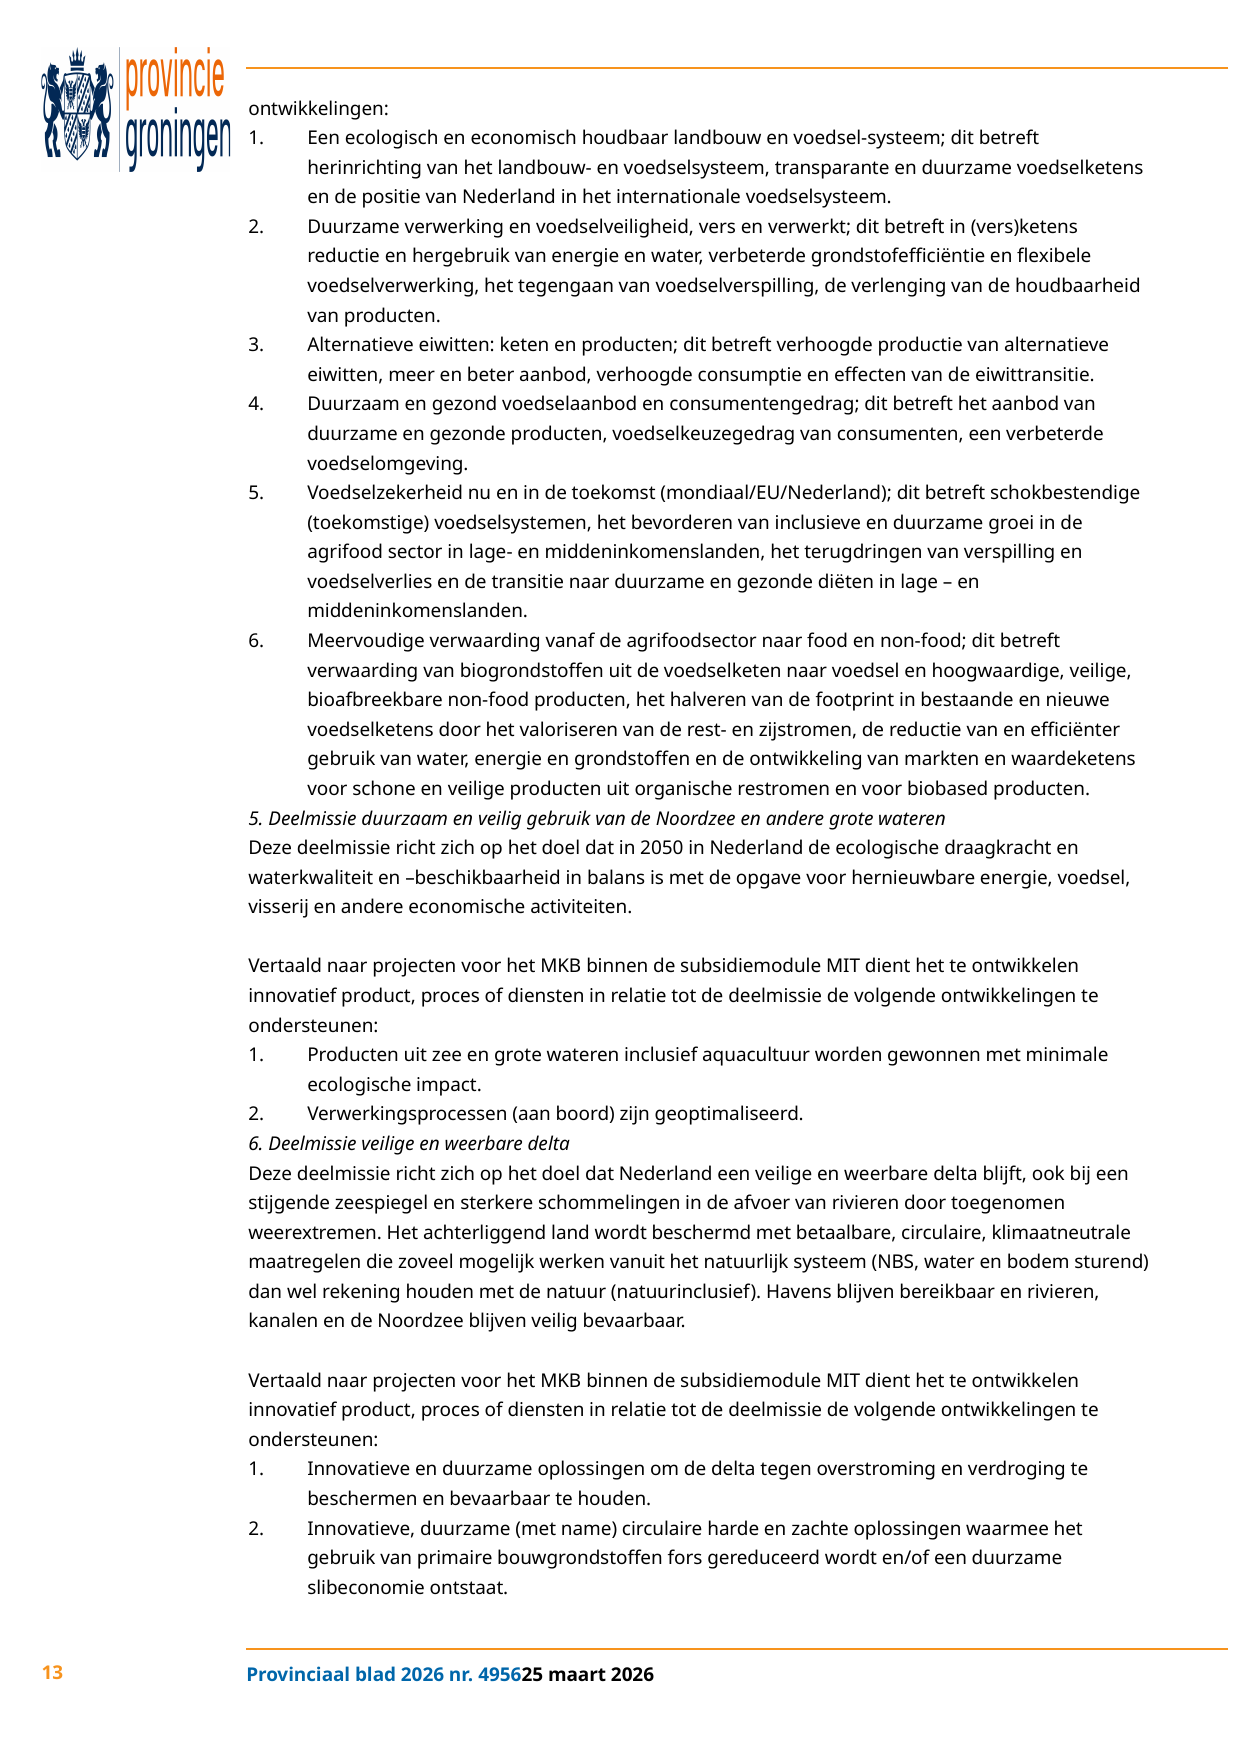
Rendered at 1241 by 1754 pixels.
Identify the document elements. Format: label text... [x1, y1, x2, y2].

list Alternatieve eiwitten: keten en producten; dit betreft verhoogde productie van alternatieve eiwitten, meer en beter aanbod, verhoogde consumptie en effecten van de eiwittransitie. [248, 331, 1152, 387]
list Duurzaam en gezond voedselaanbod en consumentengedrag; dit betreft het aanbod van duurzame en gezonde producten, voedselkeuzegedrag van consumenten, een verbeterde voedselomgeving. [248, 391, 1152, 476]
text ontwikkelingen: [248, 95, 1152, 121]
text Deze deelmissie richt zich op het doel dat Nederland een veilige en weerbare delta blijft, ook bij een stijgende zeespiegel en sterkere schommelingen in de afvoer van rivieren door toegenomen weerextremen. Het achterliggend land wordt beschermd met betaalbare, circulaire, klimaatneutrale maatregelen die zoveel mogelijk werken vanuit het natuurlijk systeem (NBS, water en bodem sturend) dan wel rekening houden met de natuur (natuurinclusief). Havens blijven bereikbaar en rivieren, kanalen en de Noordzee blijven veilig bevaarbaar. [248, 1160, 1152, 1333]
list Innovatieve en duurzame oplossingen om de delta tegen overstroming en verdroging te beschermen en bevaarbaar te houden. [248, 1456, 1152, 1511]
text Vertaald naar projecten voor het MKB binnen de subsidiemodule MIT dient het te ontwikkelen innovatief product, proces of diensten in relatie tot de deelmissie de volgende ontwikkelingen te ondersteunen: [248, 1367, 1152, 1452]
list Voedselzekerheid nu en in de toekomst (mondiaal/EU/Nederland); dit betreft schokbestendige (toekomstige) voedselsystemen, het bevorderen van inclusieve en duurzame groei in de agrifood sector in lage- en middeninkomenslanden, het terugdringen van verspilling en voedselverlies en de transitie naar duurzame en gezonde diëten in lage – en middeninkomenslanden. [248, 479, 1152, 623]
text 5. Deelmissie duurzaam en veilig gebruik van de Noordzee en andere grote wateren [248, 805, 1152, 831]
text Deze deelmissie richt zich op het doel dat in 2050 in Nederland de ecologische draagkracht en waterkwaliteit en –beschikbaarheid in balans is met de opgave voor hernieuwbare energie, voedsel, visserij en andere economische activiteiten. [248, 834, 1152, 919]
list Duurzame verwerking en voedselveiligheid, vers en verwerkt; dit betreft in (vers)ketens reductie en hergebruik van energie en water, verbeterde grondstofefficiëntie en flexibele voedselverwerking, het tegengaan van voedselverspilling, de verlenging van de houdbaarheid van producten. [248, 213, 1152, 328]
list Verwerkingsprocessen (aan boord) zijn geoptimaliseerd. [248, 1101, 1152, 1126]
text Vertaald naar projecten voor het MKB binnen de subsidiemodule MIT dient het te ontwikkelen innovatief product, proces of diensten in relatie tot de deelmissie de volgende ontwikkelingen te ondersteunen: [248, 953, 1152, 1038]
list Meervoudige verwaarding vanaf de agrifoodsector naar food en non-food; dit betreft verwaarding van biogrondstoffen uit de voedselketen naar voedsel en hoogwaardige, veilige, bioafbreekbare non-food producten, het halveren van de footprint in bestaande en nieuwe voedselketens door het valoriseren van de rest- en zijstromen, de reductie van en efficiënter gebruik van water, energie en grondstoffen en de ontwikkeling van markten en waardeketens voor schone en veilige producten uit organische restromen en voor biobased producten. [248, 627, 1152, 801]
picture [41, 47, 231, 172]
list Een ecologisch en economisch houdbaar landbouw en voedsel-systeem; dit betreft herinrichting van het landbouw- en voedselsysteem, transparante en duurzame voedselketens en de positie van Nederland in het internationale voedselsysteem. [248, 124, 1152, 209]
text 6. Deelmissie veilige en weerbare delta [248, 1130, 1152, 1156]
list Producten uit zee en grote wateren inclusief aquacultuur worden gewonnen met minimale ecologische impact. [248, 1041, 1152, 1097]
list Innovatieve, duurzame (met name) circulaire harde en zachte oplossingen waarmee het gebruik van primaire bouwgrondstoffen fors gereduceerd wordt en/of een duurzame slibeconomie ontstaat. [248, 1515, 1152, 1600]
